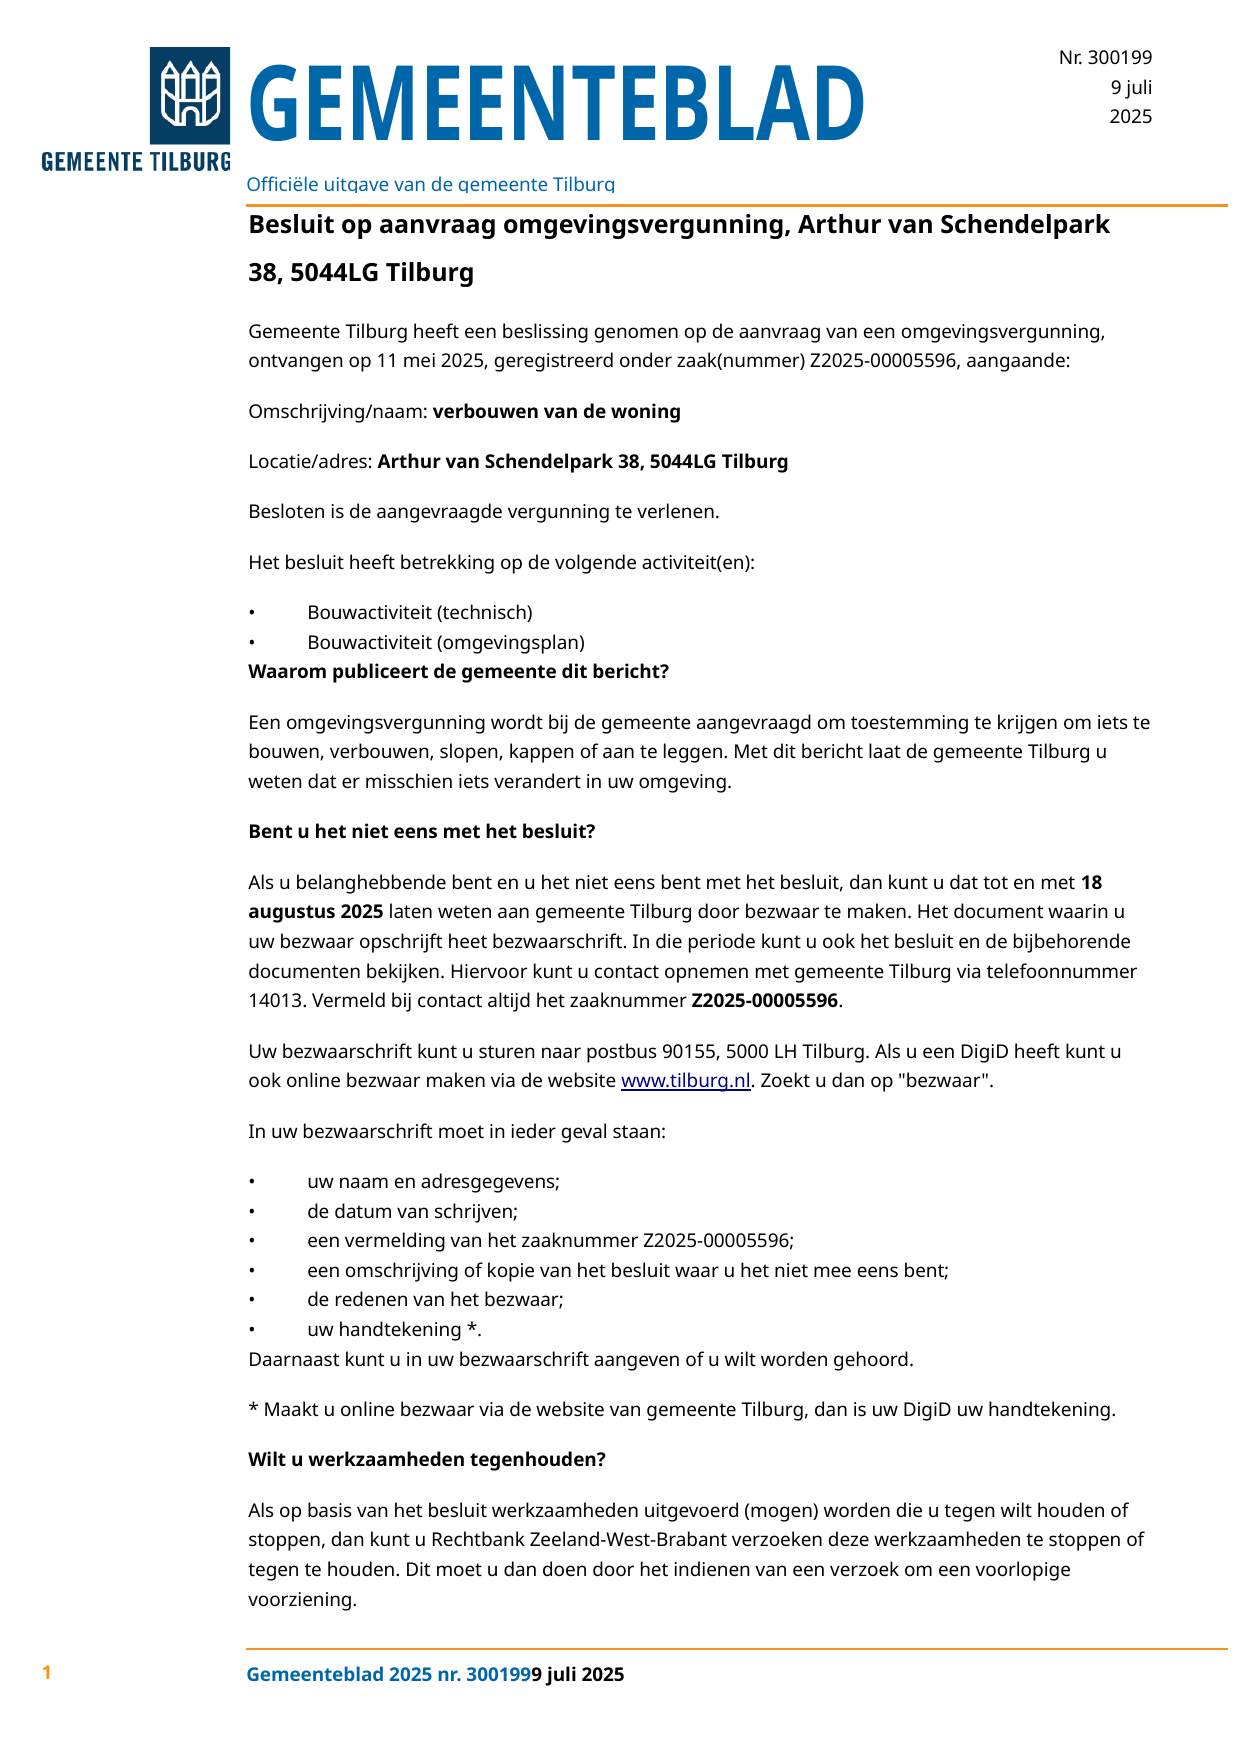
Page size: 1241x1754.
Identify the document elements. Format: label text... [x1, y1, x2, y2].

list uw naam en adresgegevens; [248, 1168, 1152, 1194]
text Een omgevingsvergunning wordt bij de gemeente aangevraagd om toestemming te krijgen om iets te bouwen, verbouwen, slopen, kappen of aan te leggen. Met dit bericht laat de gemeente Tilburg u weten dat er misschien iets verandert in uw omgeving. [248, 709, 1152, 794]
list de redenen van het bezwaar; [248, 1287, 1152, 1312]
list uw handtekening *. [248, 1316, 1152, 1342]
text Uw bezwaarschrift kunt u sturen naar postbus 90155, 5000 LH Tilburg. Als u een DigiD heeft kunt u ook online bezwaar maken via de website www.tilburg.nl. Zoekt u dan op "bezwaar". [248, 1038, 1152, 1093]
text Het besluit heeft betrekking op de volgende activiteit(en): [248, 549, 1152, 575]
list een omschrijving of kopie van het besluit waar u het niet mee eens bent; [248, 1257, 1152, 1283]
text * Maakt u online bezwaar via de website van gemeente Tilburg, dan is uw DigiD uw handtekening. [248, 1396, 1152, 1422]
text Wilt u werkzaamheden tegenhouden? [248, 1447, 1152, 1472]
text Besloten is de aangevraagde vergunning te verlenen. [248, 499, 1152, 524]
text Als op basis van het besluit werkzaamheden uitgevoerd (mogen) worden die u tegen wilt houden of stoppen, dan kunt u Rechtbank Zeeland-West-Brabant verzoeken deze werkzaamheden te stoppen of tegen te houden. Dit moet u dan doen door het indienen van een verzoek om een voorlopige voorziening. [248, 1497, 1152, 1612]
text Gemeente Tilburg heeft een beslissing genomen op de aanvraag van een omgevingsvergunning, ontvangen op 11 mei 2025, geregistreerd onder zaak(nummer) Z2025-00005596, aangaande: [248, 318, 1152, 373]
text Besluit op aanvraag omgevingsvergunning, Arthur van Schendelpark 38, 5044LG Tilburg [248, 207, 1152, 288]
text In uw bezwaarschrift moet in ieder geval staan: [248, 1118, 1152, 1144]
list Bouwactiviteit (omgevingsplan) [248, 629, 1152, 655]
text Bent u het niet eens met het besluit? [248, 819, 1152, 844]
text Omschrijving/naam: verbouwen van de woning [248, 398, 1152, 424]
text Als u belanghebbende bent en u het niet eens bent met het besluit, dan kunt u dat tot en met 18 augustus 2025 laten weten aan gemeente Tilburg door bezwaar te maken. Het document waarin u uw bezwaar opschrijft heet bezwaarschrift. In die periode kunt u ook het besluit en de bijbehorende documenten bekijken. Hiervoor kunt u contact opnemen met gemeente Tilburg via telefoonnummer 14013. Vermeld bij contact altijd het zaaknummer Z2025-00005596. [248, 869, 1152, 1013]
list Bouwactiviteit (technisch) [248, 599, 1152, 625]
picture [41, 47, 231, 172]
list een vermelding van het zaaknummer Z2025-00005596; [248, 1227, 1152, 1253]
text Locatie/adres: Arthur van Schendelpark 38, 5044LG Tilburg [248, 448, 1152, 474]
text Daarnaast kunt u in uw bezwaarschrift aangeven of u wilt worden gehoord. [248, 1346, 1152, 1372]
text Waarom publiceert de gemeente dit bericht? [248, 659, 1152, 684]
list de datum van schrijven; [248, 1198, 1152, 1224]
